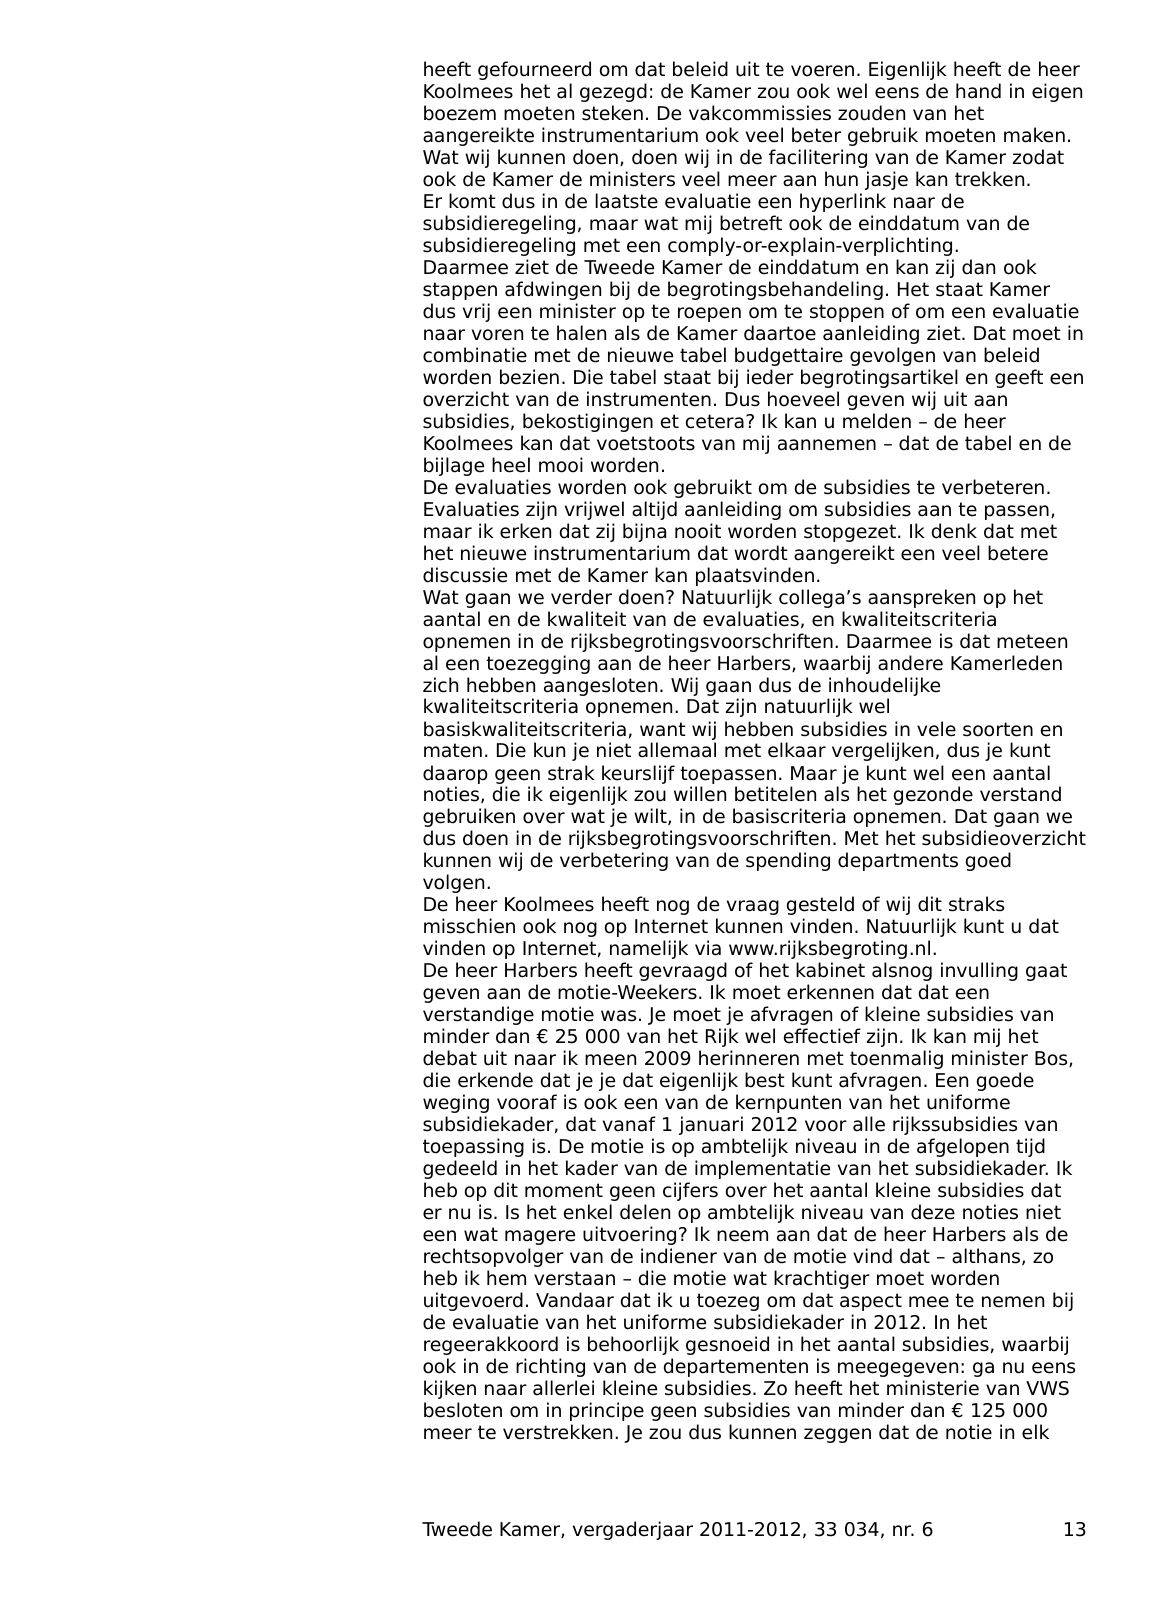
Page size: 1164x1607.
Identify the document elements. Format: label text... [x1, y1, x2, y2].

text heeft gefourneerd om dat beleid uit te voeren. Eigenlijk heeft de heer Koolmees het al gezegd: de Kamer zou ook wel eens de hand in eigen boezem moeten steken. De vakcommissies zouden van het aangereikte instrumentarium ook veel beter gebruik moeten maken. Wat wij kunnen doen, doen wij in de facilitering van de Kamer zodat ook de Kamer de ministers veel meer aan hun jasje kan trekken. [422, 59, 1087, 191]
text De heer Harbers heeft gevraagd of het kabinet alsnog invulling gaat geven aan de motie-Weekers. Ik moet erkennen dat dat een verstandige motie was. Je moet je afvragen of kleine subsidies van minder dan € 25 000 van het Rijk wel effectief zijn. Ik kan mij het debat uit naar ik meen 2009 herinneren met toenmalig minister Bos, die erkende dat je je dat eigenlijk best kunt afvragen. Een goede weging vooraf is ook een van de kernpunten van het uniforme subsidiekader, dat vanaf 1 januari 2012 voor alle rijkssubsidies van toepassing is. De motie is op ambtelijk niveau in de afgelopen tijd gedeeld in het kader van de implementatie van het subsidiekader. Ik heb op dit moment geen cijfers over het aantal kleine subsidies dat er nu is. Is het enkel delen op ambtelijk niveau van deze noties niet een wat magere uitvoering? Ik neem aan dat de heer Harbers als de rechtsopvolger van de indiener van de motie vind dat – althans, zo heb ik hem verstaan – die motie wat krachtiger moet worden uitgevoerd. Vandaar dat ik u toezeg om dat aspect mee te nemen bij de evaluatie van het uniforme subsidiekader in 2012. In het regeerakkoord is behoorlijk gesnoeid in het aantal subsidies, waarbij ook in de richting van de departementen is meegegeven: ga nu eens kijken naar allerlei kleine subsidies. Zo heeft het ministerie van VWS besloten om in principe geen subsidies van minder dan € 125 000 meer te verstrekken. Je zou dus kunnen zeggen dat de notie in elk [422, 960, 1087, 1444]
text Er komt dus in de laatste evaluatie een hyperlink naar de subsidieregeling, maar wat mij betreft ook de einddatum van de subsidieregeling met een comply-or-explain-verplichting. [422, 191, 1087, 257]
text De evaluaties worden ook gebruikt om de subsidies te verbeteren. Evaluaties zijn vrijwel altijd aanleiding om subsidies aan te passen, maar ik erken dat zij bijna nooit worden stopgezet. Ik denk dat met het nieuwe instrumentarium dat wordt aangereikt een veel betere discussie met de Kamer kan plaatsvinden. [422, 477, 1087, 587]
text Wat gaan we verder doen? Natuurlijk collega’s aanspreken op het aantal en de kwaliteit van de evaluaties, en kwaliteitscriteria opnemen in de rijksbegrotingsvoorschriften. Daarmee is dat meteen al een toezegging aan de heer Harbers, waarbij andere Kamerleden zich hebben aangesloten. Wij gaan dus de inhoudelijke kwaliteitscriteria opnemen. Dat zijn natuurlijk wel basiskwaliteitscriteria, want wij hebben subsidies in vele soorten en maten. Die kun je niet allemaal met elkaar vergelijken, dus je kunt daarop geen strak keurslijf toepassen. Maar je kunt wel een aantal noties, die ik eigenlijk zou willen betitelen als het gezonde verstand gebruiken over wat je wilt, in de basiscriteria opnemen. Dat gaan we dus doen in de rijksbegrotingsvoorschriften. Met het subsidieoverzicht kunnen wij de verbetering van de spending departments goed volgen. [422, 587, 1087, 894]
text De heer Koolmees heeft nog de vraag gesteld of wij dit straks misschien ook nog op Internet kunnen vinden. Natuurlijk kunt u dat vinden op Internet, namelijk via www.rijksbegroting.nl. [422, 894, 1087, 960]
text Daarmee ziet de Tweede Kamer de einddatum en kan zij dan ook stappen afdwingen bij de begrotingsbehandeling. Het staat Kamer dus vrij een minister op te roepen om te stoppen of om een evaluatie naar voren te halen als de Kamer daartoe aanleiding ziet. Dat moet in combinatie met de nieuwe tabel budgettaire gevolgen van beleid worden bezien. Die tabel staat bij ieder begrotingsartikel en geeft een overzicht van de instrumenten. Dus hoeveel geven wij uit aan subsidies, bekostigingen et cetera? Ik kan u melden – de heer Koolmees kan dat voetstoots van mij aannemen – dat de tabel en de bijlage heel mooi worden. [422, 257, 1087, 477]
